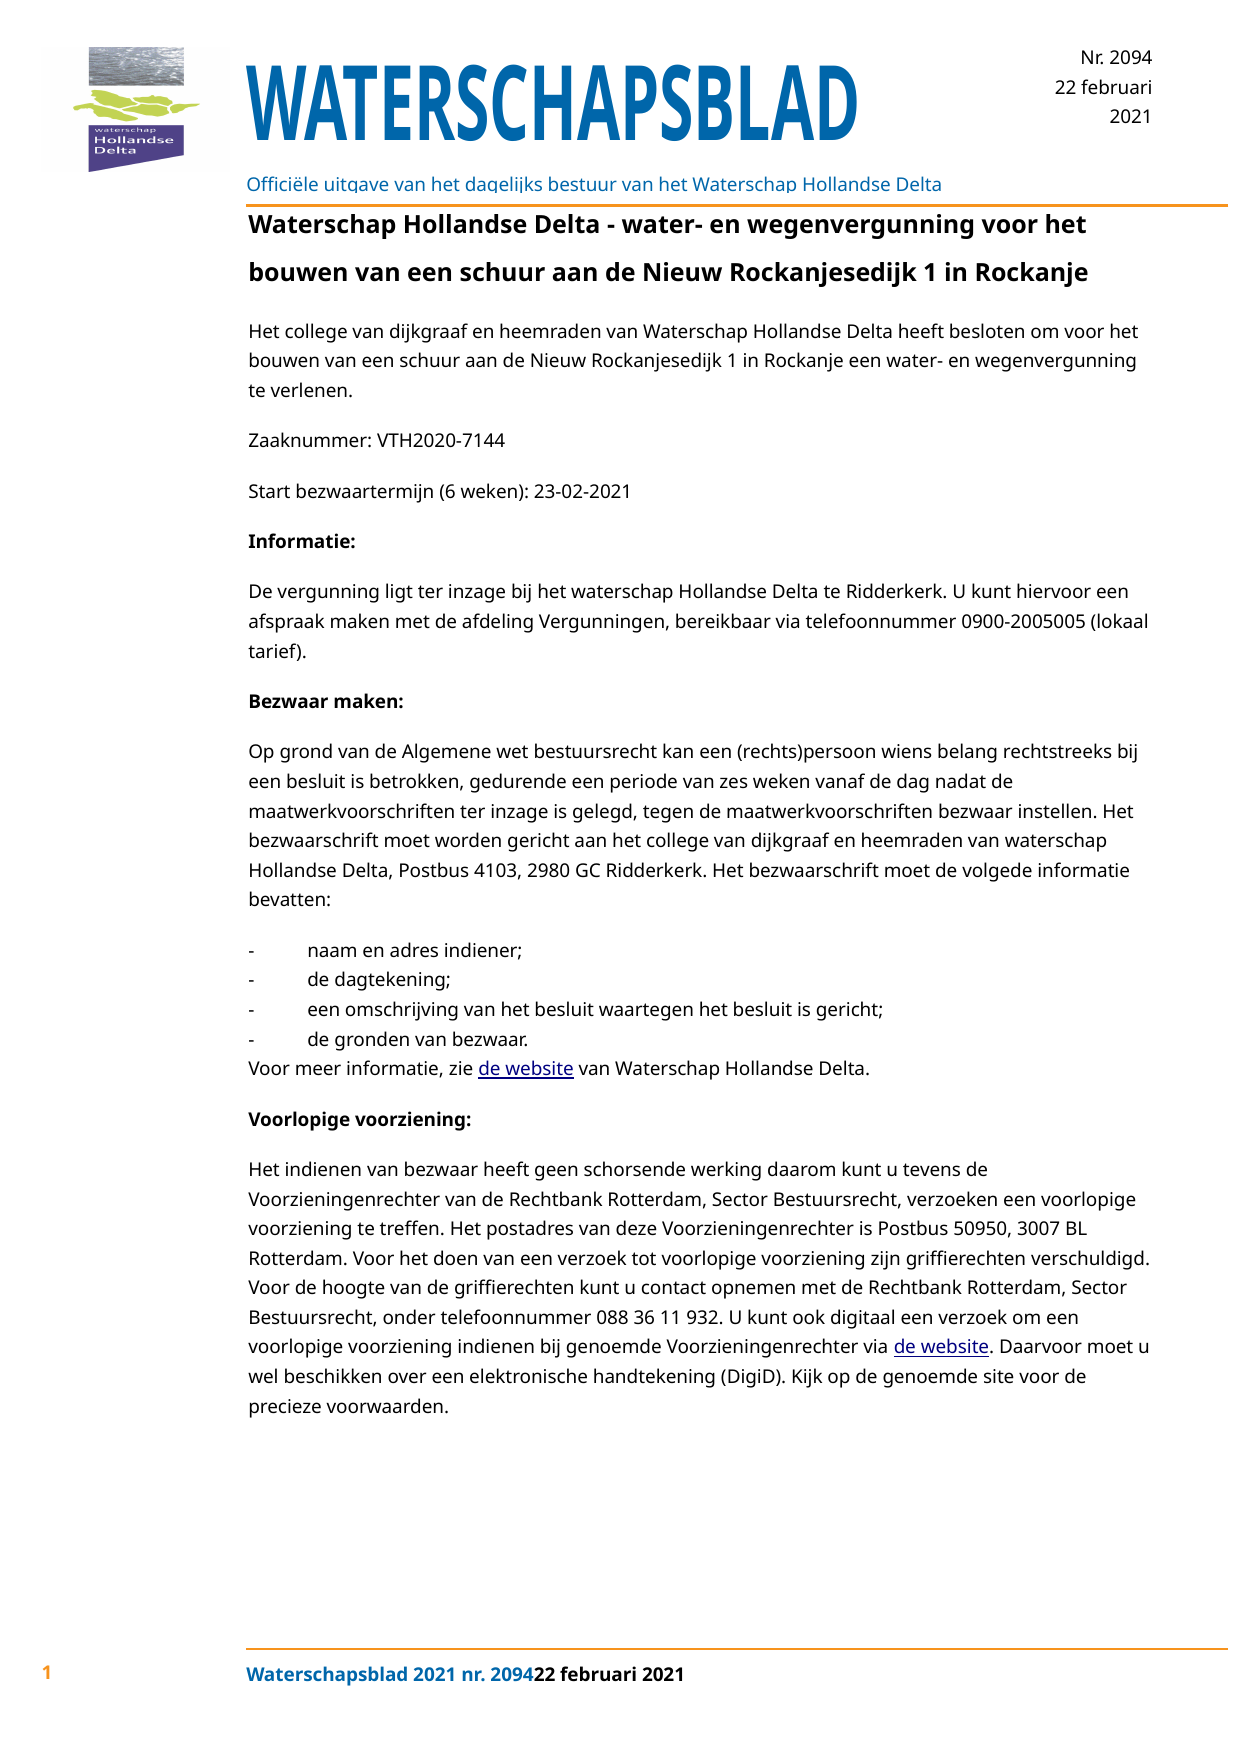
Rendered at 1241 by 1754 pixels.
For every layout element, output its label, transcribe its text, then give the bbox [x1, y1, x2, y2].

text Zaaknummer: VTH2020-7144 [248, 427, 1152, 453]
text Bezwaar maken: [248, 688, 1152, 714]
text Informatie: [248, 528, 1152, 554]
text Voorlopige voorziening: [248, 1106, 1152, 1132]
text Op grond van de Algemene wet bestuursrecht kan een (rechts)persoon wiens belang rechtstreeks bij een besluit is betrokken, gedurende een periode van zes weken vanaf de dag nadat de maatwerkvoorschriften ter inzage is gelegd, tegen de maatwerkvoorschriften bezwaar instellen. Het bezwaarschrift moet worden gericht aan het college van dijkgraaf en heemraden van waterschap Hollandse Delta, Postbus 4103, 2980 GC Ridderkerk. Het bezwaarschrift moet de volgede informatie bevatten: [248, 739, 1152, 912]
text Waterschap Hollandse Delta - water- en wegenvergunning voor het bouwen van een schuur aan de Nieuw Rockanjesedijk 1 in Rockanje [248, 207, 1152, 288]
picture [41, 47, 231, 172]
text Start bezwaartermijn (6 weken): 23-02-2021 [248, 478, 1152, 504]
text Het college van dijkgraaf en heemraden van Waterschap Hollandse Delta heeft besloten om voor het bouwen van een schuur aan de Nieuw Rockanjesedijk 1 in Rockanje een water- en wegenvergunning te verlenen. [248, 318, 1152, 403]
text De vergunning ligt ter inzage bij het waterschap Hollandse Delta te Ridderkerk. U kunt hiervoor een afspraak maken met de afdeling Vergunningen, bereikbaar via telefoonnummer 0900-2005005 (lokaal tarief). [248, 579, 1152, 664]
list een omschrijving van het besluit waartegen het besluit is gericht; [248, 996, 1152, 1022]
list de gronden van bezwaar. [248, 1026, 1152, 1052]
text Het indienen van bezwaar heeft geen schorsende werking daarom kunt u tevens de Voorzieningenrechter van de Rechtbank Rotterdam, Sector Bestuursrecht, verzoeken een voorlopige voorziening te treffen. Het postadres van deze Voorzieningenrechter is Postbus 50950, 3007 BL Rotterdam. Voor het doen van een verzoek tot voorlopige voorziening zijn griffierechten verschuldigd. Voor de hoogte van de griffierechten kunt u contact opnemen met de Rechtbank Rotterdam, Sector Bestuursrecht, onder telefoonnummer 088 36 11 932. U kunt ook digitaal een verzoek om een voorlopige voorziening indienen bij genoemde Voorzieningenrechter via de website. Daarvoor moet u wel beschikken over een elektronische handtekening (DigiD). Kijk op de genoemde site voor de precieze voorwaarden. [248, 1156, 1152, 1419]
list naam en adres indiener; [248, 937, 1152, 963]
list de dagtekening; [248, 967, 1152, 992]
text Voor meer informatie, zie de website van Waterschap Hollandse Delta. [248, 1055, 1152, 1081]
